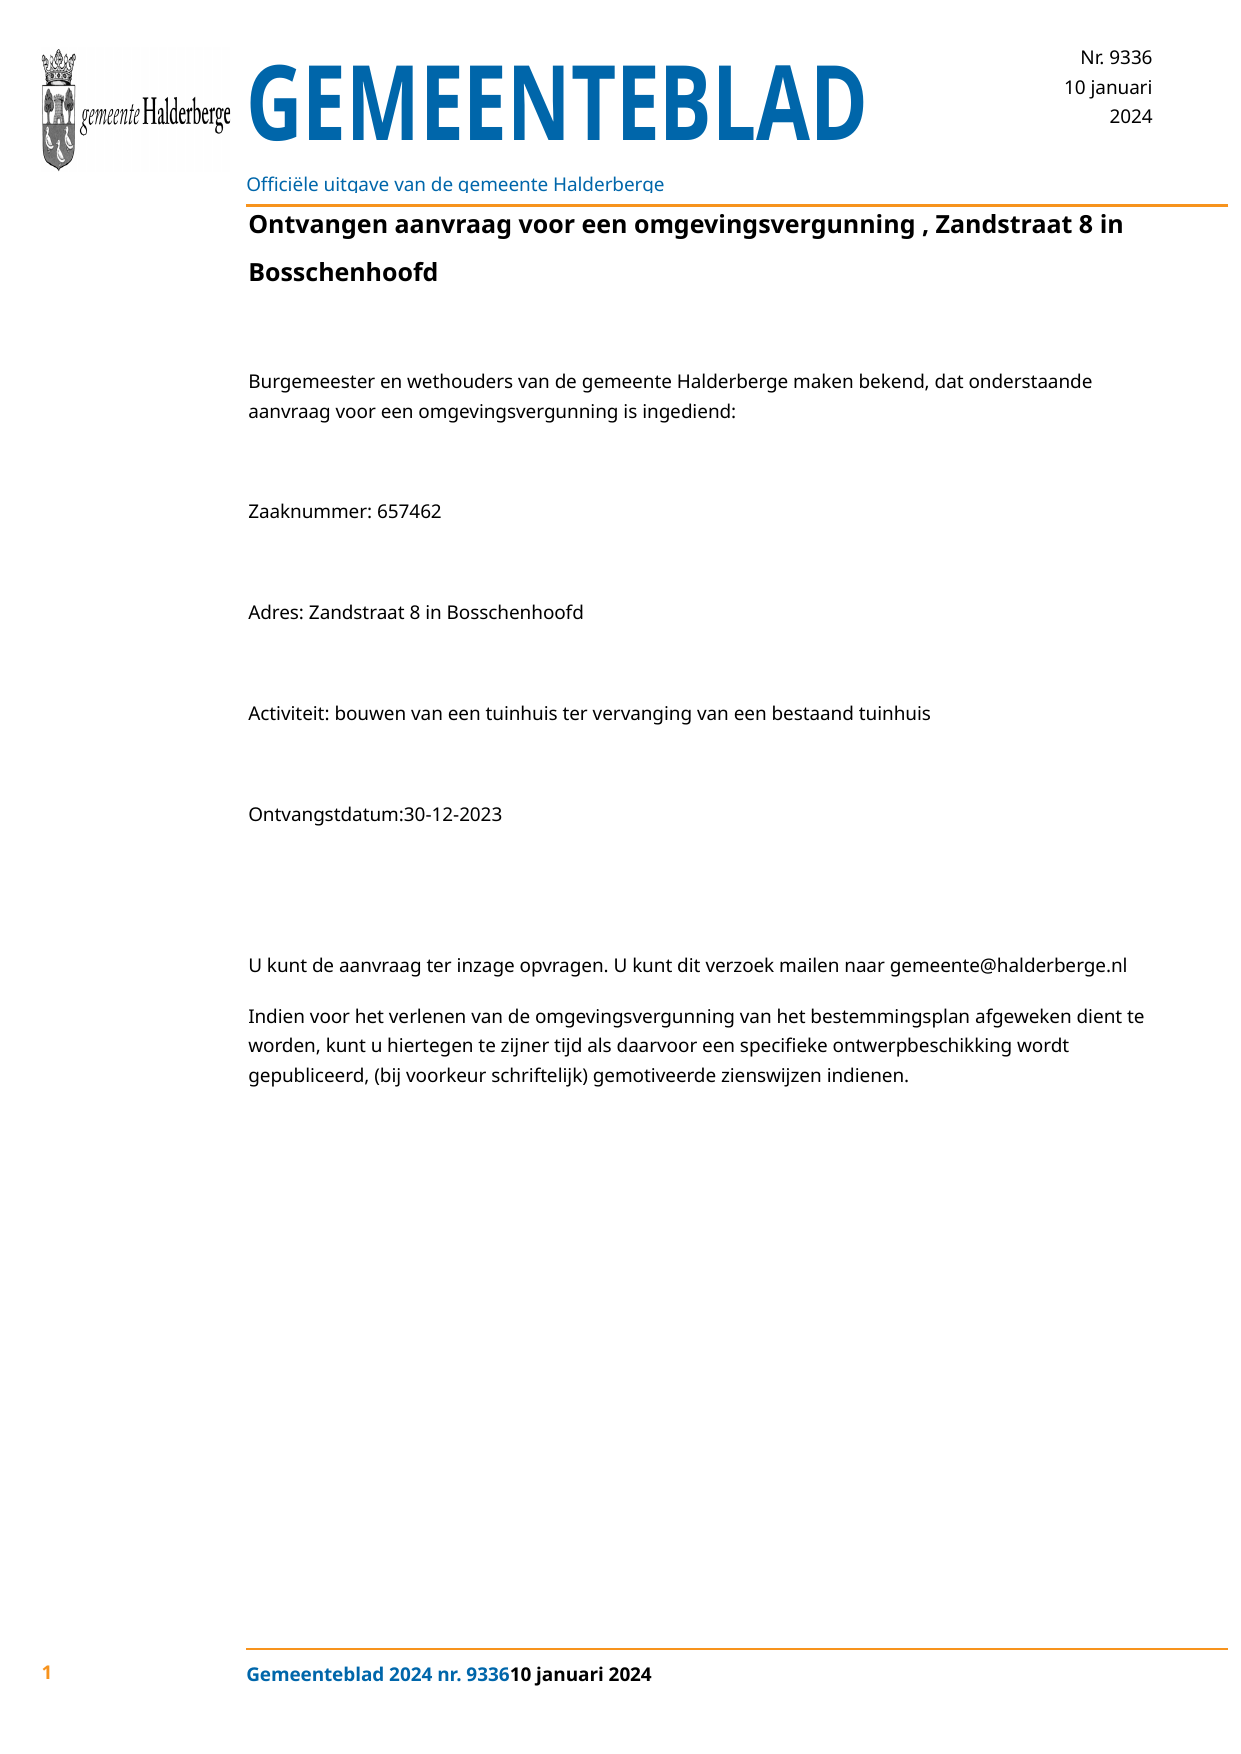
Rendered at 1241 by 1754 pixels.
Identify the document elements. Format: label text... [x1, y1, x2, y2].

text Activiteit: bouwen van een tuinhuis ter vervanging van een bestaand tuinhuis [248, 700, 1152, 726]
text Adres: Zandstraat 8 in Bosschenhoofd [248, 599, 1152, 625]
text U kunt de aanvraag ter inzage opvragen. U kunt dit verzoek mailen naar gemeente@halderberge.nl [248, 952, 1152, 978]
text Ontvangstdatum:30-12-2023 [248, 801, 1152, 827]
picture [41, 47, 231, 172]
text Indien voor het verlenen van de omgevingsvergunning van het bestemmingsplan afgeweken dient te worden, kunt u hiertegen te zijner tijd als daarvoor een specifieke ontwerpbeschikking wordt gepubliceerd, (bij voorkeur schriftelijk) gemotiveerde zienswijzen indienen. [248, 1003, 1152, 1088]
text Ontvangen aanvraag voor een omgevingsvergunning , Zandstraat 8 in Bosschenhoofd [248, 207, 1152, 288]
text Burgemeester en wethouders van de gemeente Halderberge maken bekend, dat onderstaande aanvraag voor een omgevingsvergunning is ingediend: [248, 368, 1152, 424]
text Zaaknummer: 657462 [248, 499, 1152, 524]
